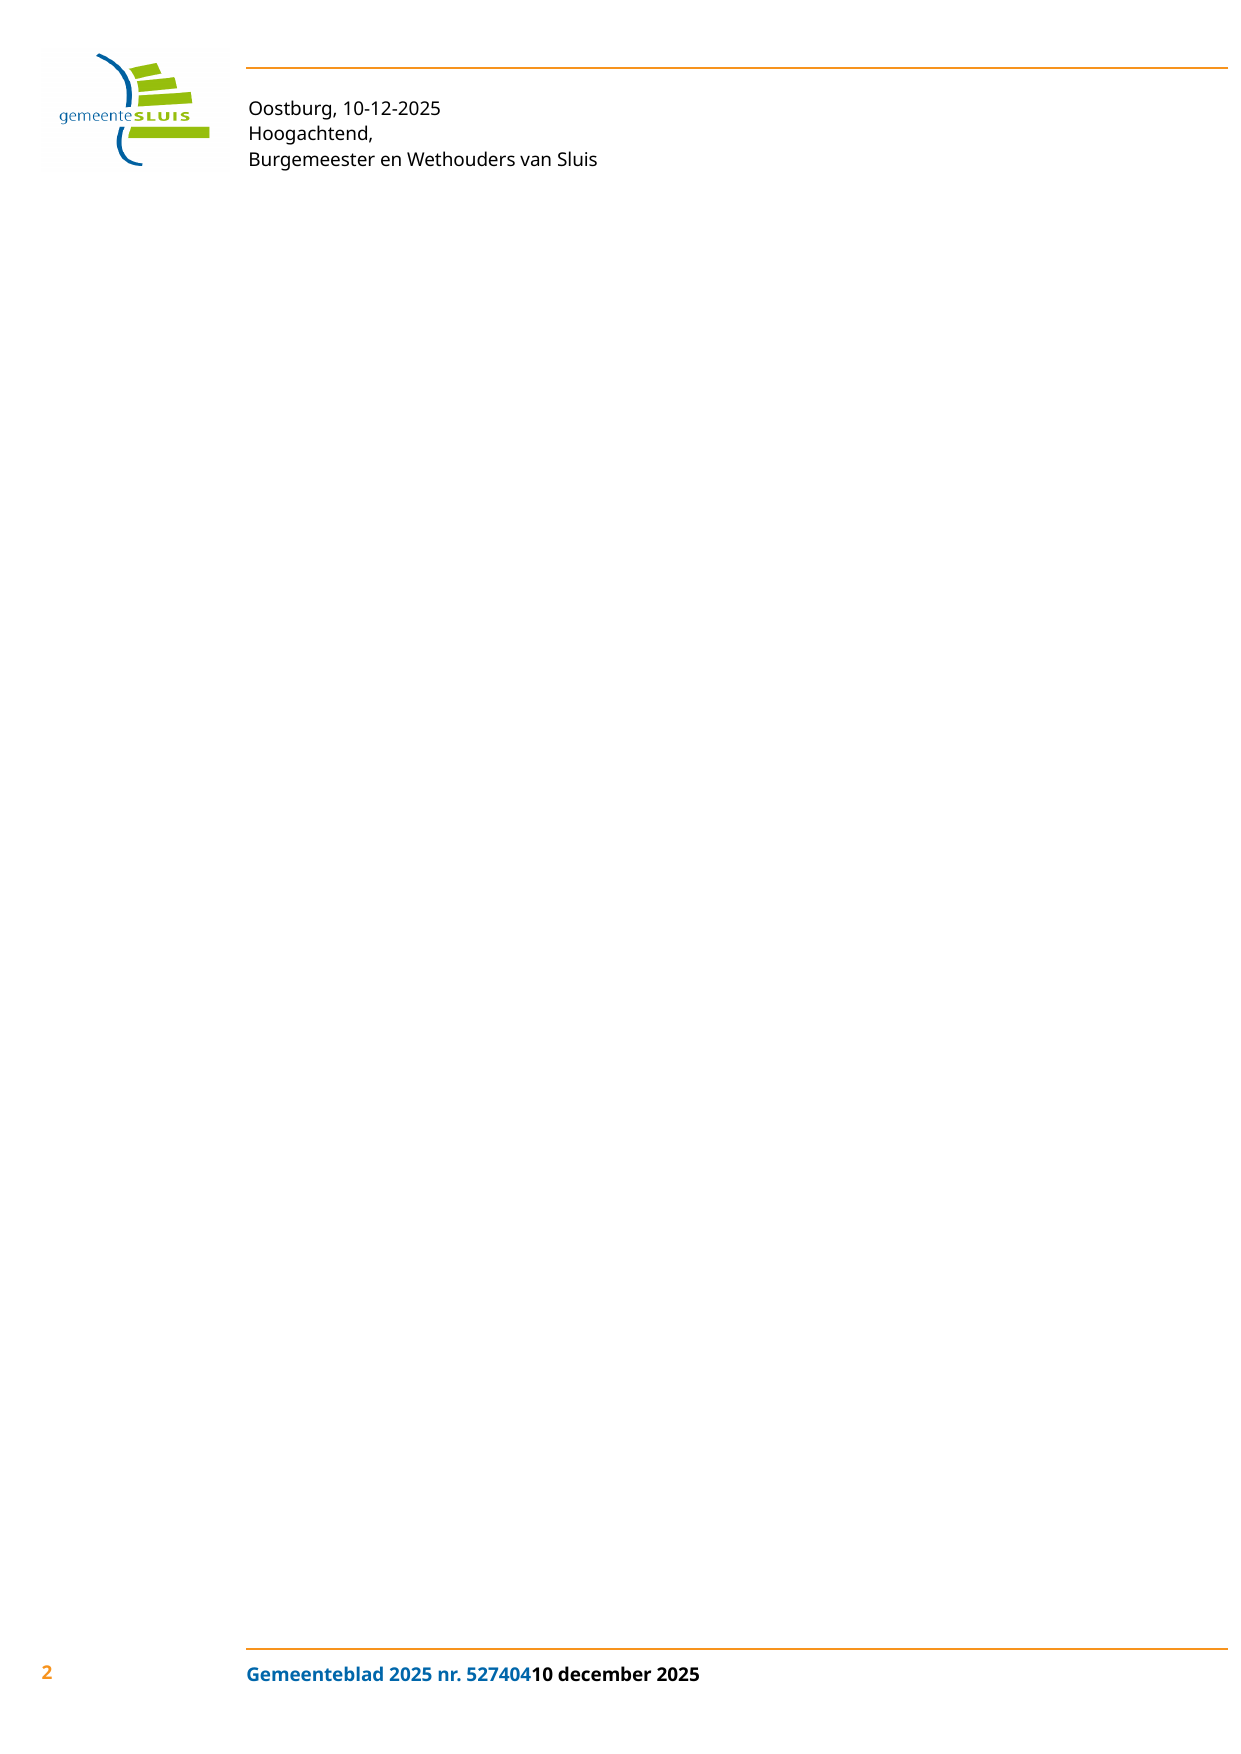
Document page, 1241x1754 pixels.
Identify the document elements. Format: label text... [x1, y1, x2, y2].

text Oostburg, 10-12-2025 [248, 95, 1152, 121]
picture [41, 47, 231, 172]
text Burgemeester en Wethouders van Sluis [248, 146, 1152, 172]
text Hoogachtend, [248, 121, 1152, 146]
